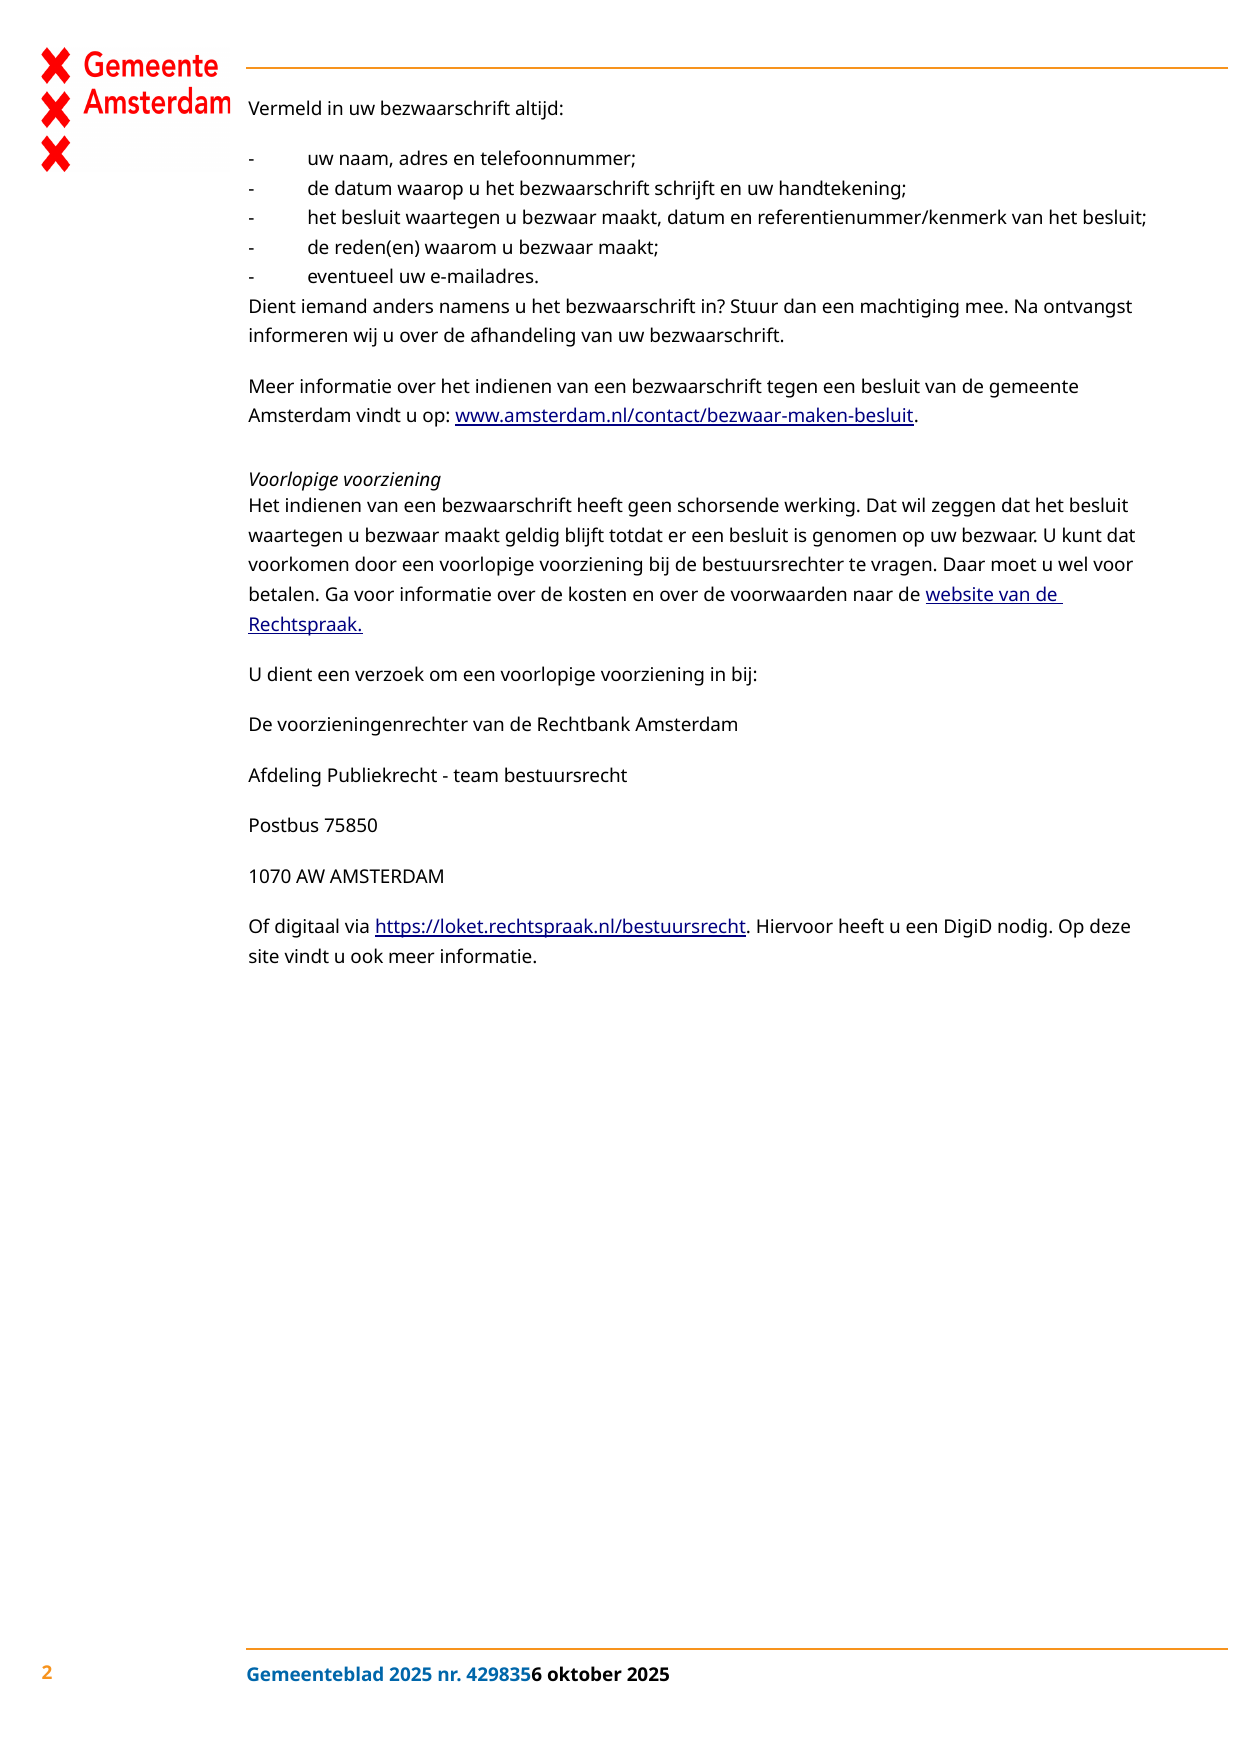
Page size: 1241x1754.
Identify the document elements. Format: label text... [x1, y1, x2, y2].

text 1070 AW AMSTERDAM [248, 863, 1152, 888]
text Of digitaal via https://loket.rechtspraak.nl/bestuursrecht. Hiervoor heeft u een DigiD nodig. Op deze site vindt u ook meer informatie. [248, 913, 1152, 968]
list uw naam, adres en telefoonnummer; [248, 145, 1152, 171]
text Voorlopige voorziening [248, 467, 1152, 492]
text Meer informatie over het indienen van een bezwaarschrift tegen een besluit van de gemeente Amsterdam vindt u op: www.amsterdam.nl/contact/bezwaar-maken-besluit. [248, 373, 1152, 428]
list het besluit waartegen u bezwaar maakt, datum en referentienummer/kenmerk van het besluit; [248, 204, 1152, 230]
list de datum waarop u het bezwaarschrift schrijft en uw handtekening; [248, 175, 1152, 201]
text Afdeling Publiekrecht - team bestuursrecht [248, 762, 1152, 788]
text U dient een verzoek om een voorlopige voorziening in bij: [248, 661, 1152, 687]
picture [41, 47, 231, 172]
text Het indienen van een bezwaarschrift heeft geen schorsende werking. Dat wil zeggen dat het besluit waartegen u bezwaar maakt geldig blijft totdat er een besluit is genomen op uw bezwaar. U kunt dat voorkomen door een voorlopige voorziening bij de bestuursrechter te vragen. Daar moet u wel voor betalen. Ga voor informatie over de kosten en over de voorwaarden naar de website van de Rechtspraak. [248, 492, 1152, 636]
text Vermeld in uw bezwaarschrift altijd: [248, 95, 1152, 121]
text Postbus 75850 [248, 812, 1152, 838]
text De voorzieningenrechter van de Rechtbank Amsterdam [248, 712, 1152, 737]
list eventueel uw e-mailadres. [248, 263, 1152, 289]
text Dient iemand anders namens u het bezwaarschrift in? Stuur dan een machtiging mee. Na ontvangst informeren wij u over de afhandeling van uw bezwaarschrift. [248, 293, 1152, 348]
list de reden(en) waarom u bezwaar maakt; [248, 234, 1152, 260]
